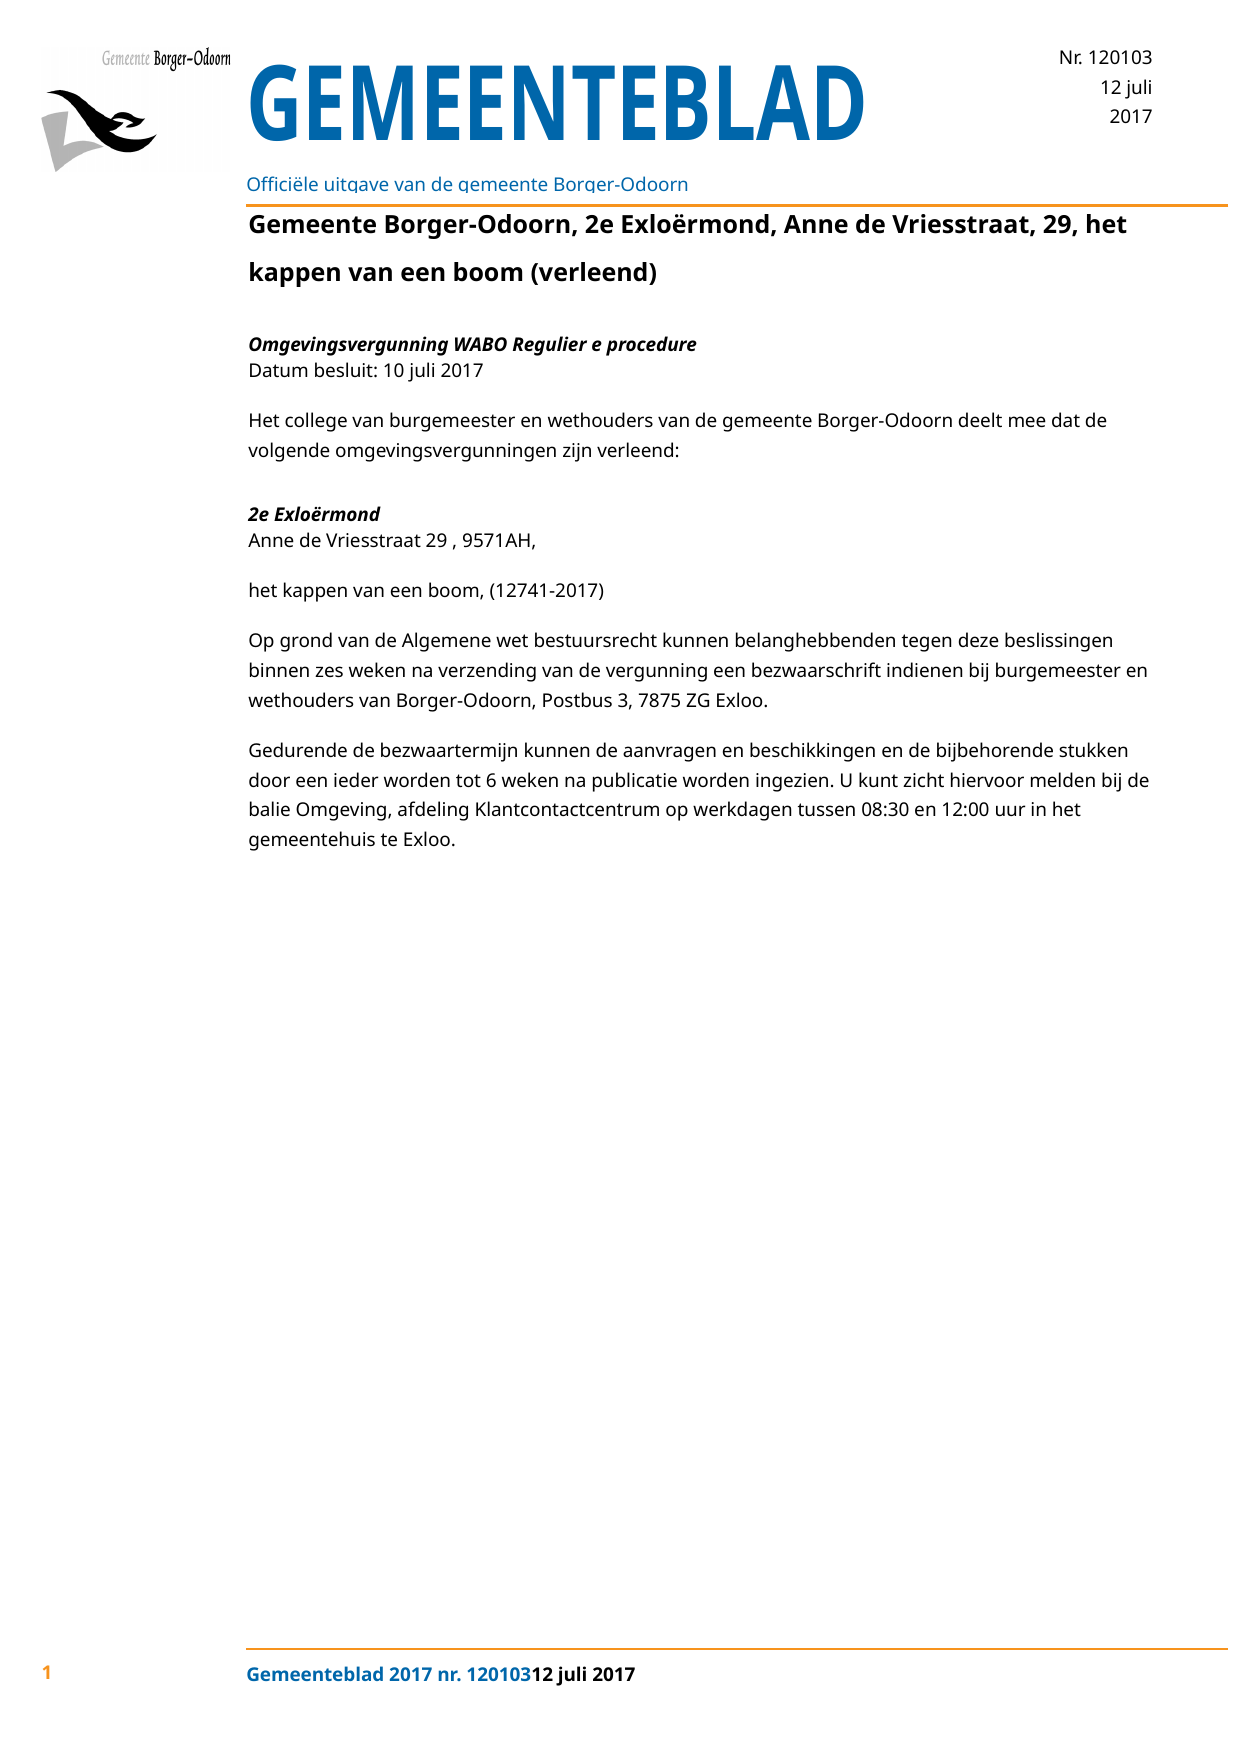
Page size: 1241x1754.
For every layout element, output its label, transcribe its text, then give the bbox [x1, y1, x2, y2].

text Gemeente Borger-Odoorn, 2e Exloërmond, Anne de Vriesstraat, 29, het kappen van een boom (verleend) [248, 207, 1152, 288]
picture [41, 47, 231, 172]
text Datum besluit: 10 juli 2017 [248, 357, 1152, 383]
text 2e Exloërmond [248, 501, 1152, 527]
text Gedurende de bezwaartermijn kunnen de aanvragen en beschikkingen en de bijbehorende stukken door een ieder worden tot 6 weken na publicatie worden ingezien. U kunt zicht hiervoor melden bij de balie Omgeving, afdeling Klantcontactcentrum op werkdagen tussen 08:30 en 12:00 uur in het gemeentehuis te Exloo. [248, 737, 1152, 852]
text Anne de Vriesstraat 29 , 9571AH, [248, 527, 1152, 553]
text Omgevingsvergunning WABO Regulier e procedure [248, 331, 1152, 357]
text het kappen van een boom, (12741-2017) [248, 577, 1152, 603]
text Het college van burgemeester en wethouders van de gemeente Borger-Odoorn deelt mee dat de volgende omgevingsvergunningen zijn verleend: [248, 408, 1152, 463]
text Op grond van de Algemene wet bestuursrecht kunnen belanghebbenden tegen deze beslissingen binnen zes weken na verzending van de vergunning een bezwaarschrift indienen bij burgemeester en wethouders van Borger-Odoorn, Postbus 3, 7875 ZG Exloo. [248, 628, 1152, 713]
